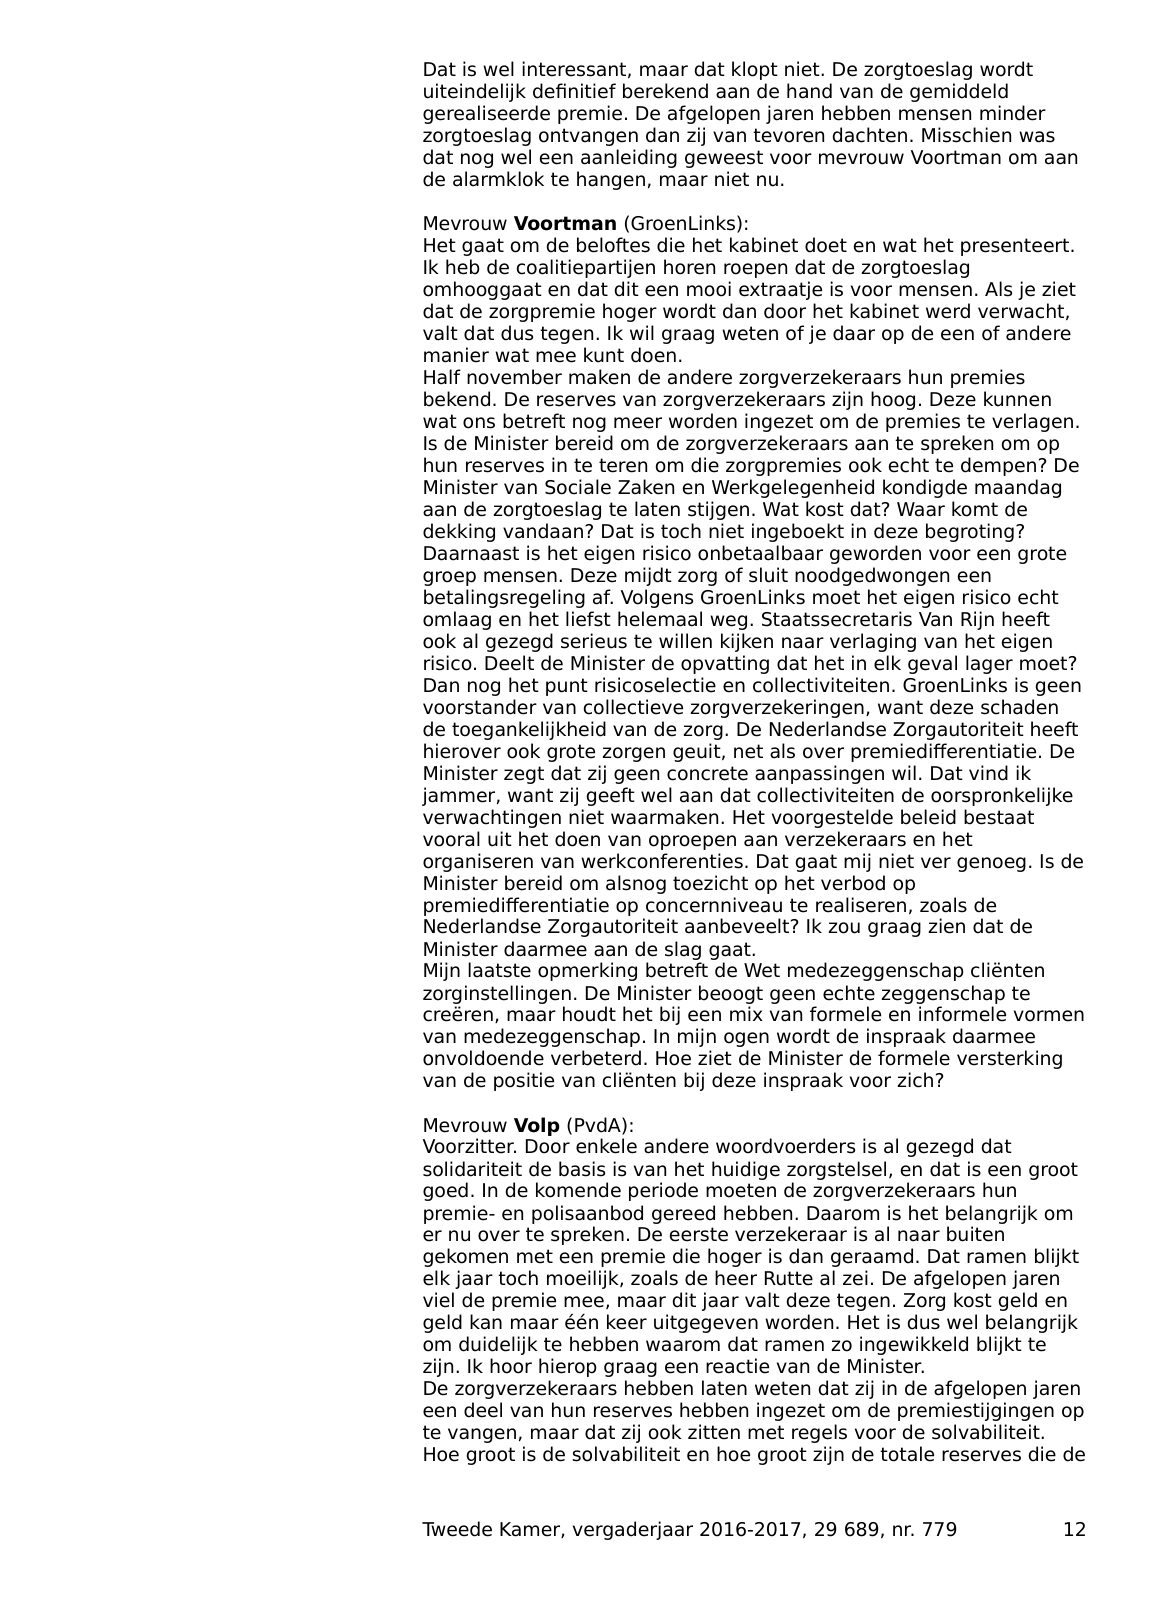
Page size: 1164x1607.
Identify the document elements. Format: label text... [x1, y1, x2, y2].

text Mevrouw Volp (PvdA): [422, 1114, 1087, 1136]
text Dan nog het punt risicoselectie en collectiviteiten. GroenLinks is geen voorstander van collectieve zorgverzekeringen, want deze schaden de toegankelijkheid van de zorg. De Nederlandse Zorgautoriteit heeft hierover ook grote zorgen geuit, net als over premiedifferentiatie. De Minister zegt dat zij geen concrete aanpassingen wil. Dat vind ik jammer, want zij geeft wel aan dat collectiviteiten de oorspronkelijke verwachtingen niet waarmaken. Het voorgestelde beleid bestaat vooral uit het doen van oproepen aan verzekeraars en het organiseren van werkconferenties. Dat gaat mij niet ver genoeg. Is de Minister bereid om alsnog toezicht op het verbod op premiedifferentiatie op concernniveau te realiseren, zoals de Nederlandse Zorgautoriteit aanbeveelt? Ik zou graag zien dat de Minister daarmee aan de slag gaat. [422, 675, 1087, 960]
text Daarnaast is het eigen risico onbetaalbaar geworden voor een grote groep mensen. Deze mijdt zorg of sluit noodgedwongen een betalingsregeling af. Volgens GroenLinks moet het eigen risico echt omlaag en het liefst helemaal weg. Staatssecretaris Van Rijn heeft ook al gezegd serieus te willen kijken naar verlaging van het eigen risico. Deelt de Minister de opvatting dat het in elk geval lager moet? [422, 543, 1087, 675]
text Half november maken de andere zorgverzekeraars hun premies bekend. De reserves van zorgverzekeraars zijn hoog. Deze kunnen wat ons betreft nog meer worden ingezet om de premies te verlagen. Is de Minister bereid om de zorgverzekeraars aan te spreken om op hun reserves in te teren om die zorgpremies ook echt te dempen? De Minister van Sociale Zaken en Werkgelegenheid kondigde maandag aan de zorgtoeslag te laten stijgen. Wat kost dat? Waar komt de dekking vandaan? Dat is toch niet ingeboekt in deze begroting? [422, 367, 1087, 543]
text Voorzitter. Door enkele andere woordvoerders is al gezegd dat solidariteit de basis is van het huidige zorgstelsel, en dat is een groot goed. In de komende periode moeten de zorgverzekeraars hun premie- en polisaanbod gereed hebben. Daarom is het belangrijk om er nu over te spreken. De eerste verzekeraar is al naar buiten gekomen met een premie die hoger is dan geraamd. Dat ramen blijkt elk jaar toch moeilijk, zoals de heer Rutte al zei. De afgelopen jaren viel de premie mee, maar dit jaar valt deze tegen. Zorg kost geld en geld kan maar één keer uitgegeven worden. Het is dus wel belangrijk om duidelijk te hebben waarom dat ramen zo ingewikkeld blijkt te zijn. Ik hoor hierop graag een reactie van de Minister. [422, 1136, 1087, 1378]
text De zorgverzekeraars hebben laten weten dat zij in de afgelopen jaren een deel van hun reserves hebben ingezet om de premiestijgingen op te vangen, maar dat zij ook zitten met regels voor de solvabiliteit. Hoe groot is de solvabiliteit en hoe groot zijn de totale reserves die de [422, 1378, 1087, 1466]
text Het gaat om de beloftes die het kabinet doet en wat het presenteert. Ik heb de coalitiepartijen horen roepen dat de zorgtoeslag omhooggaat en dat dit een mooi extraatje is voor mensen. Als je ziet dat de zorgpremie hoger wordt dan door het kabinet werd verwacht, valt dat dus tegen. Ik wil graag weten of je daar op de een of andere manier wat mee kunt doen. [422, 235, 1087, 367]
text Dat is wel interessant, maar dat klopt niet. De zorgtoeslag wordt uiteindelijk definitief berekend aan de hand van de gemiddeld gerealiseerde premie. De afgelopen jaren hebben mensen minder zorgtoeslag ontvangen dan zij van tevoren dachten. Misschien was dat nog wel een aanleiding geweest voor mevrouw Voortman om aan de alarmklok te hangen, maar niet nu. [422, 59, 1087, 191]
text Mijn laatste opmerking betreft de Wet medezeggenschap cliënten zorginstellingen. De Minister beoogt geen echte zeggenschap te creëren, maar houdt het bij een mix van formele en informele vormen van medezeggenschap. In mijn ogen wordt de inspraak daarmee onvoldoende verbeterd. Hoe ziet de Minister de formele versterking van de positie van cliënten bij deze inspraak voor zich? [422, 960, 1087, 1092]
text Mevrouw Voortman (GroenLinks): [422, 213, 1087, 235]
